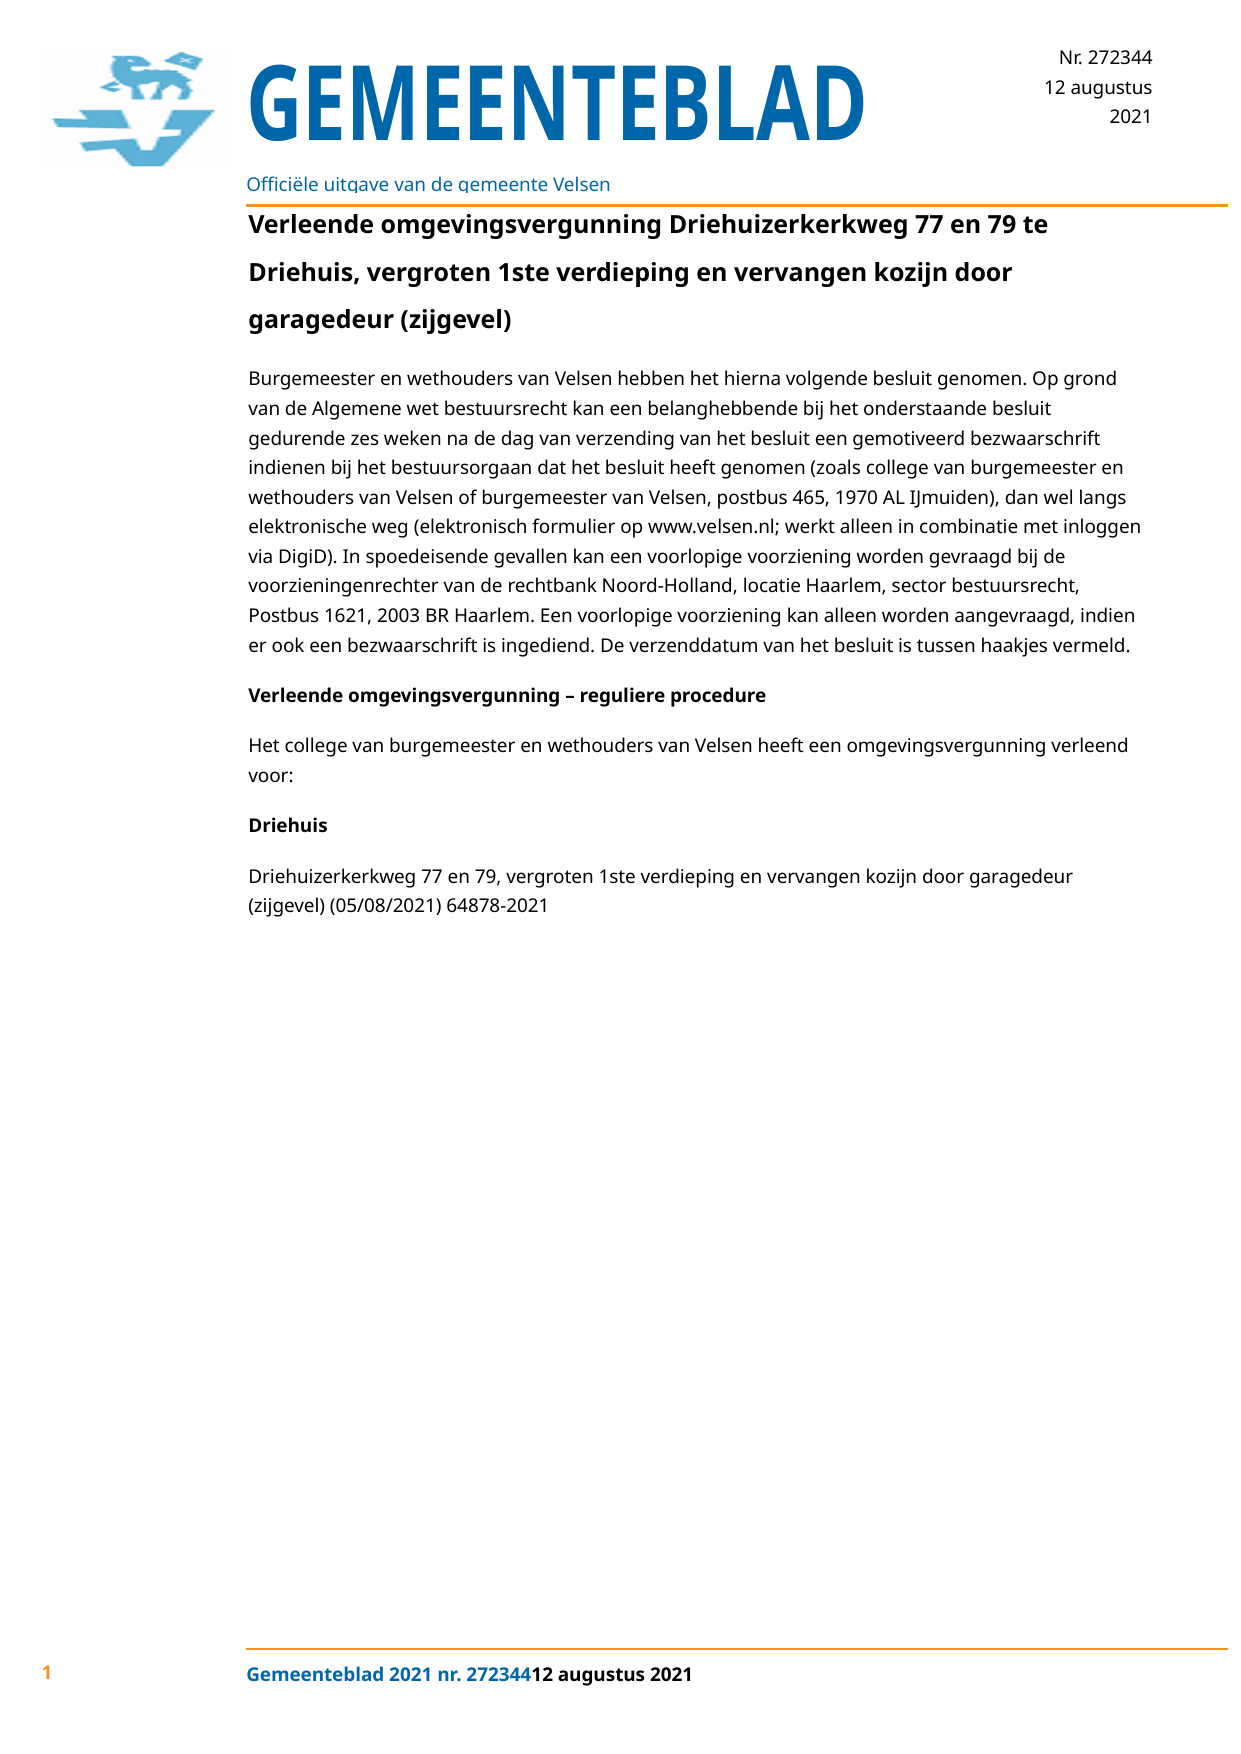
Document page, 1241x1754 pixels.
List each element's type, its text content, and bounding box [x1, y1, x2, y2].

text Burgemeester en wethouders van Velsen hebben het hierna volgende besluit genomen. Op grond van de Algemene wet bestuursrecht kan een belanghebbende bij het onderstaande besluit gedurende zes weken na de dag van verzending van het besluit een gemotiveerd bezwaarschrift indienen bij het bestuursorgaan dat het besluit heeft genomen (zoals college van burgemeester en wethouders van Velsen of burgemeester van Velsen, postbus 465, 1970 AL IJmuiden), dan wel langs elektronische weg (elektronisch formulier op www.velsen.nl; werkt alleen in combinatie met inloggen via DigiD). In spoedeisende gevallen kan een voorlopige voorziening worden gevraagd bij de voorzieningenrechter van de rechtbank Noord-Holland, locatie Haarlem, sector bestuursrecht, Postbus 1621, 2003 BR Haarlem. Een voorlopige voorziening kan alleen worden aangevraagd, indien er ook een bezwaarschrift is ingediend. De verzenddatum van het besluit is tussen haakjes vermeld. [248, 366, 1152, 657]
picture [41, 47, 231, 172]
text Verleende omgevingsvergunning – reguliere procedure [248, 682, 1152, 708]
text Verleende omgevingsvergunning Driehuizerkerkweg 77 en 79 te Driehuis, vergroten 1ste verdieping en vervangen kozijn door garagedeur (zijgevel) [248, 207, 1152, 336]
text Driehuis [248, 813, 1152, 838]
text Het college van burgemeester en wethouders van Velsen heeft een omgevingsvergunning verleend voor: [248, 733, 1152, 788]
text Driehuizerkerkweg 77 en 79, vergroten 1ste verdieping en vervangen kozijn door garagedeur (zijgevel) (05/08/2021) 64878-2021 [248, 863, 1152, 918]
